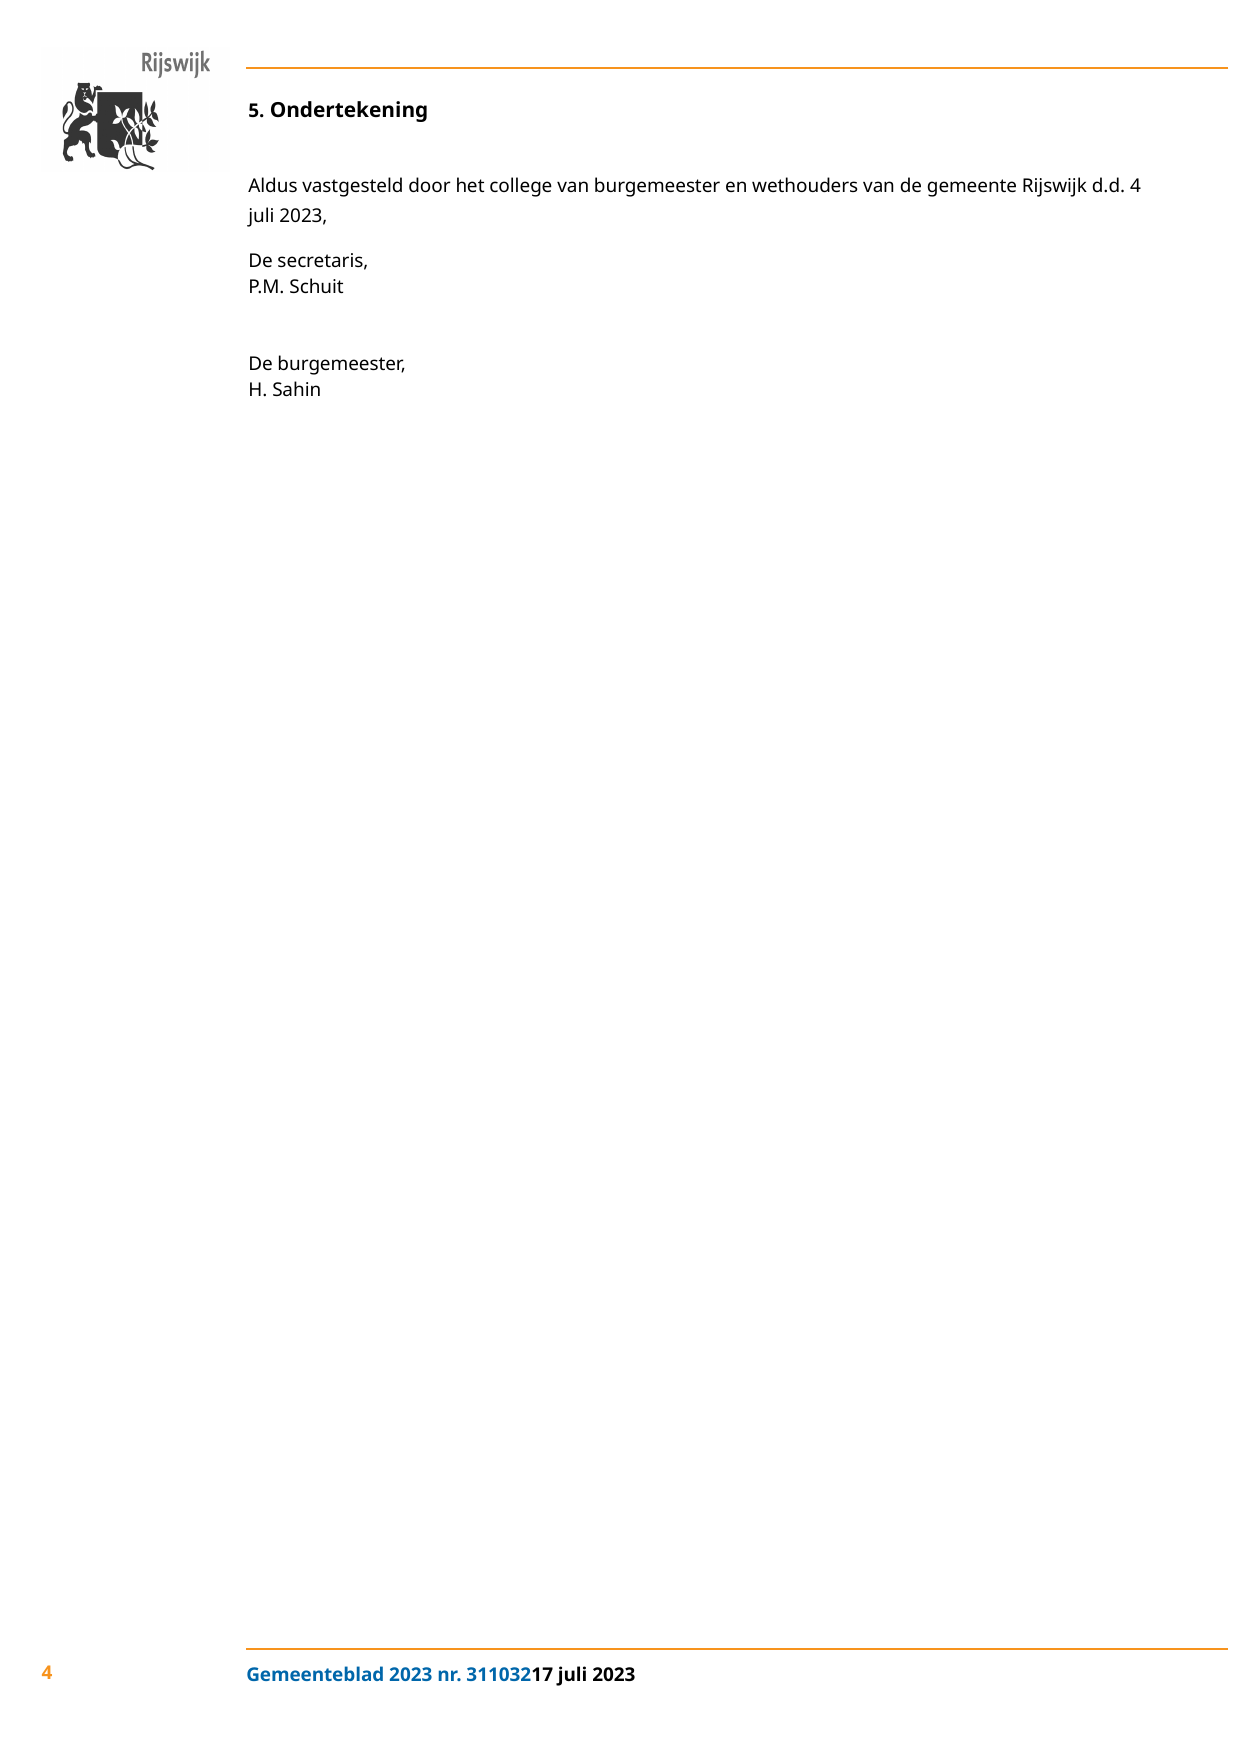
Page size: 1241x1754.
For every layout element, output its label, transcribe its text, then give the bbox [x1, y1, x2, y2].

text P.M. Schuit [248, 273, 1152, 299]
text De secretaris, [248, 248, 1152, 273]
text De burgemeester, [248, 351, 1152, 376]
text H. Sahin [248, 376, 1152, 402]
text 5. Ondertekening [248, 95, 1152, 123]
picture [41, 47, 231, 172]
text Aldus vastgesteld door het college van burgemeester en wethouders van de gemeente Rijswijk d.d. 4 juli 2023, [248, 172, 1152, 228]
